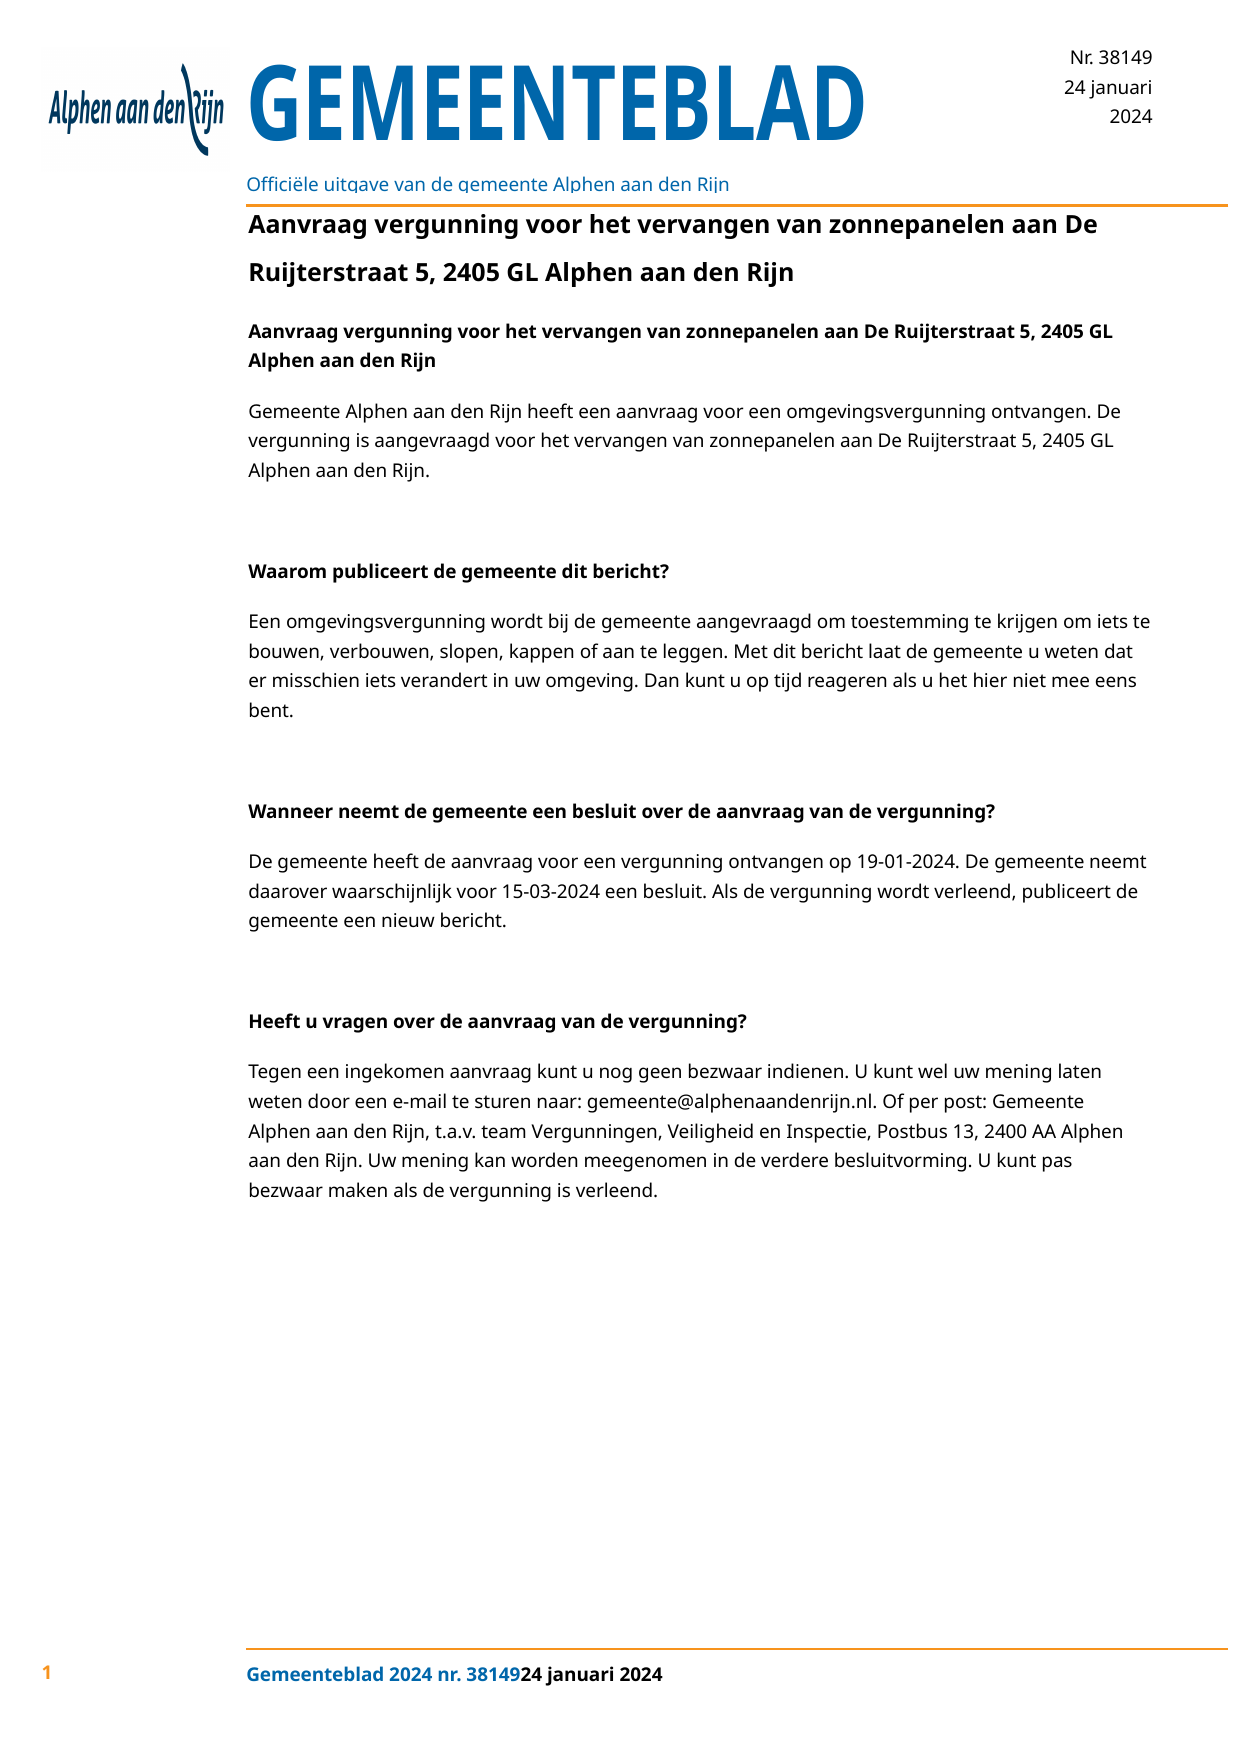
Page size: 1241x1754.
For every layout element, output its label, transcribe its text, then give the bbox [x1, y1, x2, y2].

text De gemeente heeft de aanvraag voor een vergunning ontvangen op 19-01-2024. De gemeente neemt daarover waarschijnlijk voor 15-03-2024 een besluit. Als de vergunning wordt verleend, publiceert de gemeente een nieuw bericht. [248, 848, 1152, 933]
text Aanvraag vergunning voor het vervangen van zonnepanelen aan De Ruijterstraat 5, 2405 GL Alphen aan den Rijn [248, 207, 1152, 288]
text Een omgevingsvergunning wordt bij de gemeente aangevraagd om toestemming te krijgen om iets te bouwen, verbouwen, slopen, kappen of aan te leggen. Met dit bericht laat de gemeente u weten dat er misschien iets verandert in uw omgeving. Dan kunt u op tijd reageren als u het hier niet mee eens bent. [248, 608, 1152, 723]
text Heeft u vragen over de aanvraag van de vergunning? [248, 1008, 1152, 1034]
text Waarom publiceert de gemeente dit bericht? [248, 558, 1152, 584]
text Gemeente Alphen aan den Rijn heeft een aanvraag voor een omgevingsvergunning ontvangen. De vergunning is aangevraagd voor het vervangen van zonnepanelen aan De Ruijterstraat 5, 2405 GL Alphen aan den Rijn. [248, 398, 1152, 483]
text Tegen een ingekomen aanvraag kunt u nog geen bezwaar indienen. U kunt wel uw mening laten weten door een e-mail te sturen naar: gemeente@alphenaandenrijn.nl. Of per post: Gemeente Alphen aan den Rijn, t.a.v. team Vergunningen, Veiligheid en Inspectie, Postbus 13, 2400 AA Alphen aan den Rijn. Uw mening kan worden meegenomen in de verdere besluitvorming. U kunt pas bezwaar maken als de vergunning is verleend. [248, 1059, 1152, 1203]
picture [41, 47, 231, 172]
text Wanneer neemt de gemeente een besluit over de aanvraag van de vergunning? [248, 798, 1152, 824]
text Aanvraag vergunning voor het vervangen van zonnepanelen aan De Ruijterstraat 5, 2405 GL Alphen aan den Rijn [248, 318, 1152, 373]
